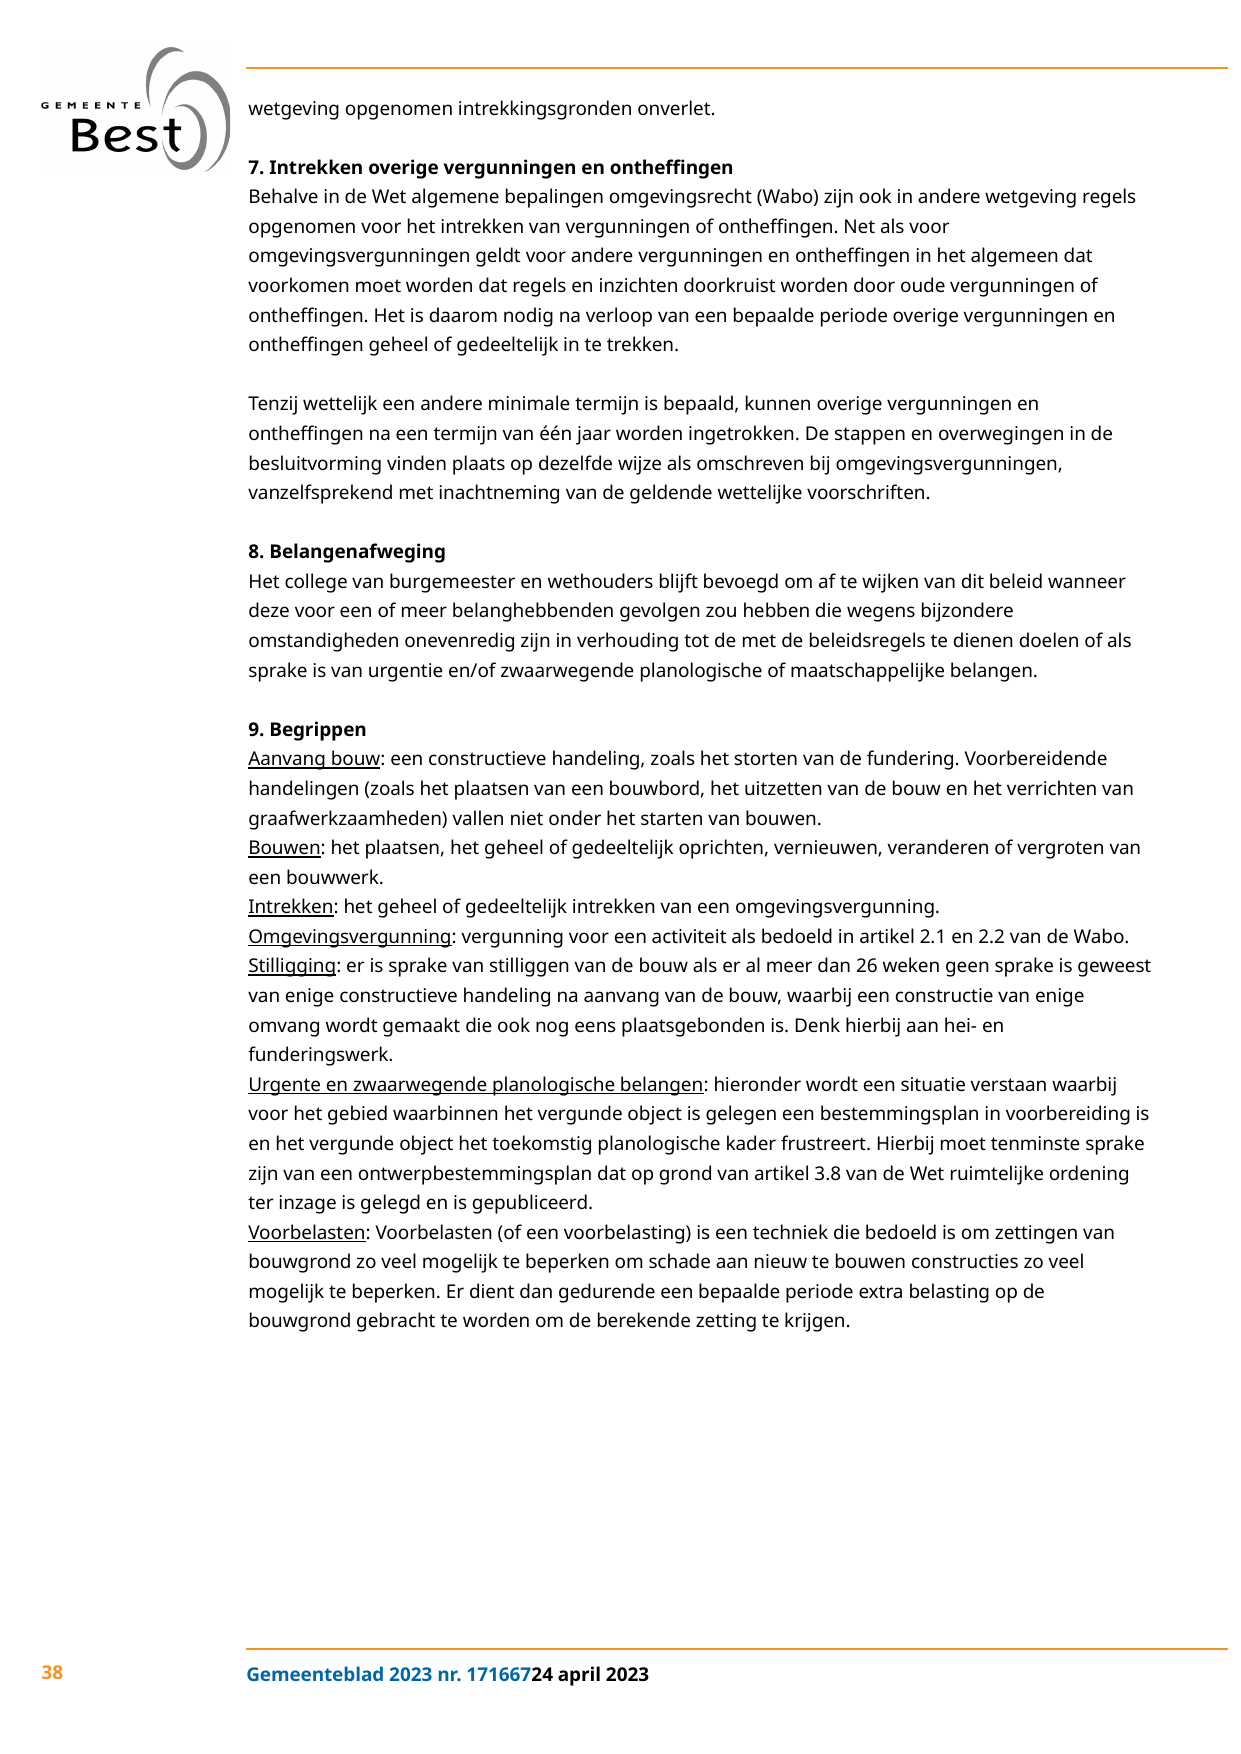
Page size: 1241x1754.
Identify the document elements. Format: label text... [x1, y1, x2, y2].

picture [41, 47, 231, 172]
text Tenzij wettelijk een andere minimale termijn is bepaald, kunnen overige vergunningen en ontheffingen na een termijn van één jaar worden ingetrokken. De stappen en overwegingen in de besluitvorming vinden plaats op dezelfde wijze als omschreven bij omgevingsvergunningen, vanzelfsprekend met inachtneming van de geldende wettelijke voorschriften. [248, 391, 1152, 505]
text Omgevingsvergunning: vergunning voor een activiteit als bedoeld in artikel 2.1 en 2.2 van de Wabo. [248, 923, 1152, 949]
text Het college van burgemeester en wethouders blijft bevoegd om af te wijken van dit beleid wanneer deze voor een of meer belanghebbenden gevolgen zou hebben die wegens bijzondere omstandigheden onevenredig zijn in verhouding tot de met de beleidsregels te dienen doelen of als sprake is van urgentie en/of zwaarwegende planologische of maatschappelijke belangen. [248, 568, 1152, 683]
text 8. Belangenafweging [248, 538, 1152, 564]
text wetgeving opgenomen intrekkingsgronden onverlet. [248, 95, 1152, 121]
text 7. Intrekken overige vergunningen en ontheffingen [248, 154, 1152, 180]
text Urgente en zwaarwegende planologische belangen: hieronder wordt een situatie verstaan waarbij voor het gebied waarbinnen het vergunde object is gelegen een bestemmingsplan in voorbereiding is en het vergunde object het toekomstig planologische kader frustreert. Hierbij moet tenminste sprake zijn van een ontwerpbestemmingsplan dat op grond van artikel 3.8 van de Wet ruimtelijke ordening ter inzage is gelegd en is gepubliceerd. [248, 1071, 1152, 1215]
text 9. Begrippen [248, 716, 1152, 742]
text Aanvang bouw: een constructieve handeling, zoals het storten van de fundering. Voorbereidende handelingen (zoals het plaatsen van een bouwbord, het uitzetten van de bouw en het verrichten van graafwerkzaamheden) vallen niet onder het starten van bouwen. [248, 746, 1152, 831]
text Intrekken: het geheel of gedeeltelijk intrekken van een omgevingsvergunning. [248, 893, 1152, 919]
text Voorbelasten: Voorbelasten (of een voorbelasting) is een techniek die bedoeld is om zettingen van bouwgrond zo veel mogelijk te beperken om schade aan nieuw te bouwen constructies zo veel mogelijk te beperken. Er dient dan gedurende een bepaalde periode extra belasting op de bouwgrond gebracht te worden om de berekende zetting te krijgen. [248, 1219, 1152, 1333]
text Stilligging: er is sprake van stilliggen van de bouw als er al meer dan 26 weken geen sprake is geweest van enige constructieve handeling na aanvang van de bouw, waarbij een constructie van enige omvang wordt gemaakt die ook nog eens plaatsgebonden is. Denk hierbij aan hei- en funderingswerk. [248, 953, 1152, 1067]
text Behalve in de Wet algemene bepalingen omgevingsrecht (Wabo) zijn ook in andere wetgeving regels opgenomen voor het intrekken van vergunningen of ontheffingen. Net als voor omgevingsvergunningen geldt voor andere vergunningen en ontheffingen in het algemeen dat voorkomen moet worden dat regels en inzichten doorkruist worden door oude vergunningen of ontheffingen. Het is daarom nodig na verloop van een bepaalde periode overige vergunningen en ontheffingen geheel of gedeeltelijk in te trekken. [248, 183, 1152, 357]
text Bouwen: het plaatsen, het geheel of gedeeltelijk oprichten, vernieuwen, veranderen of vergroten van een bouwwerk. [248, 834, 1152, 890]
